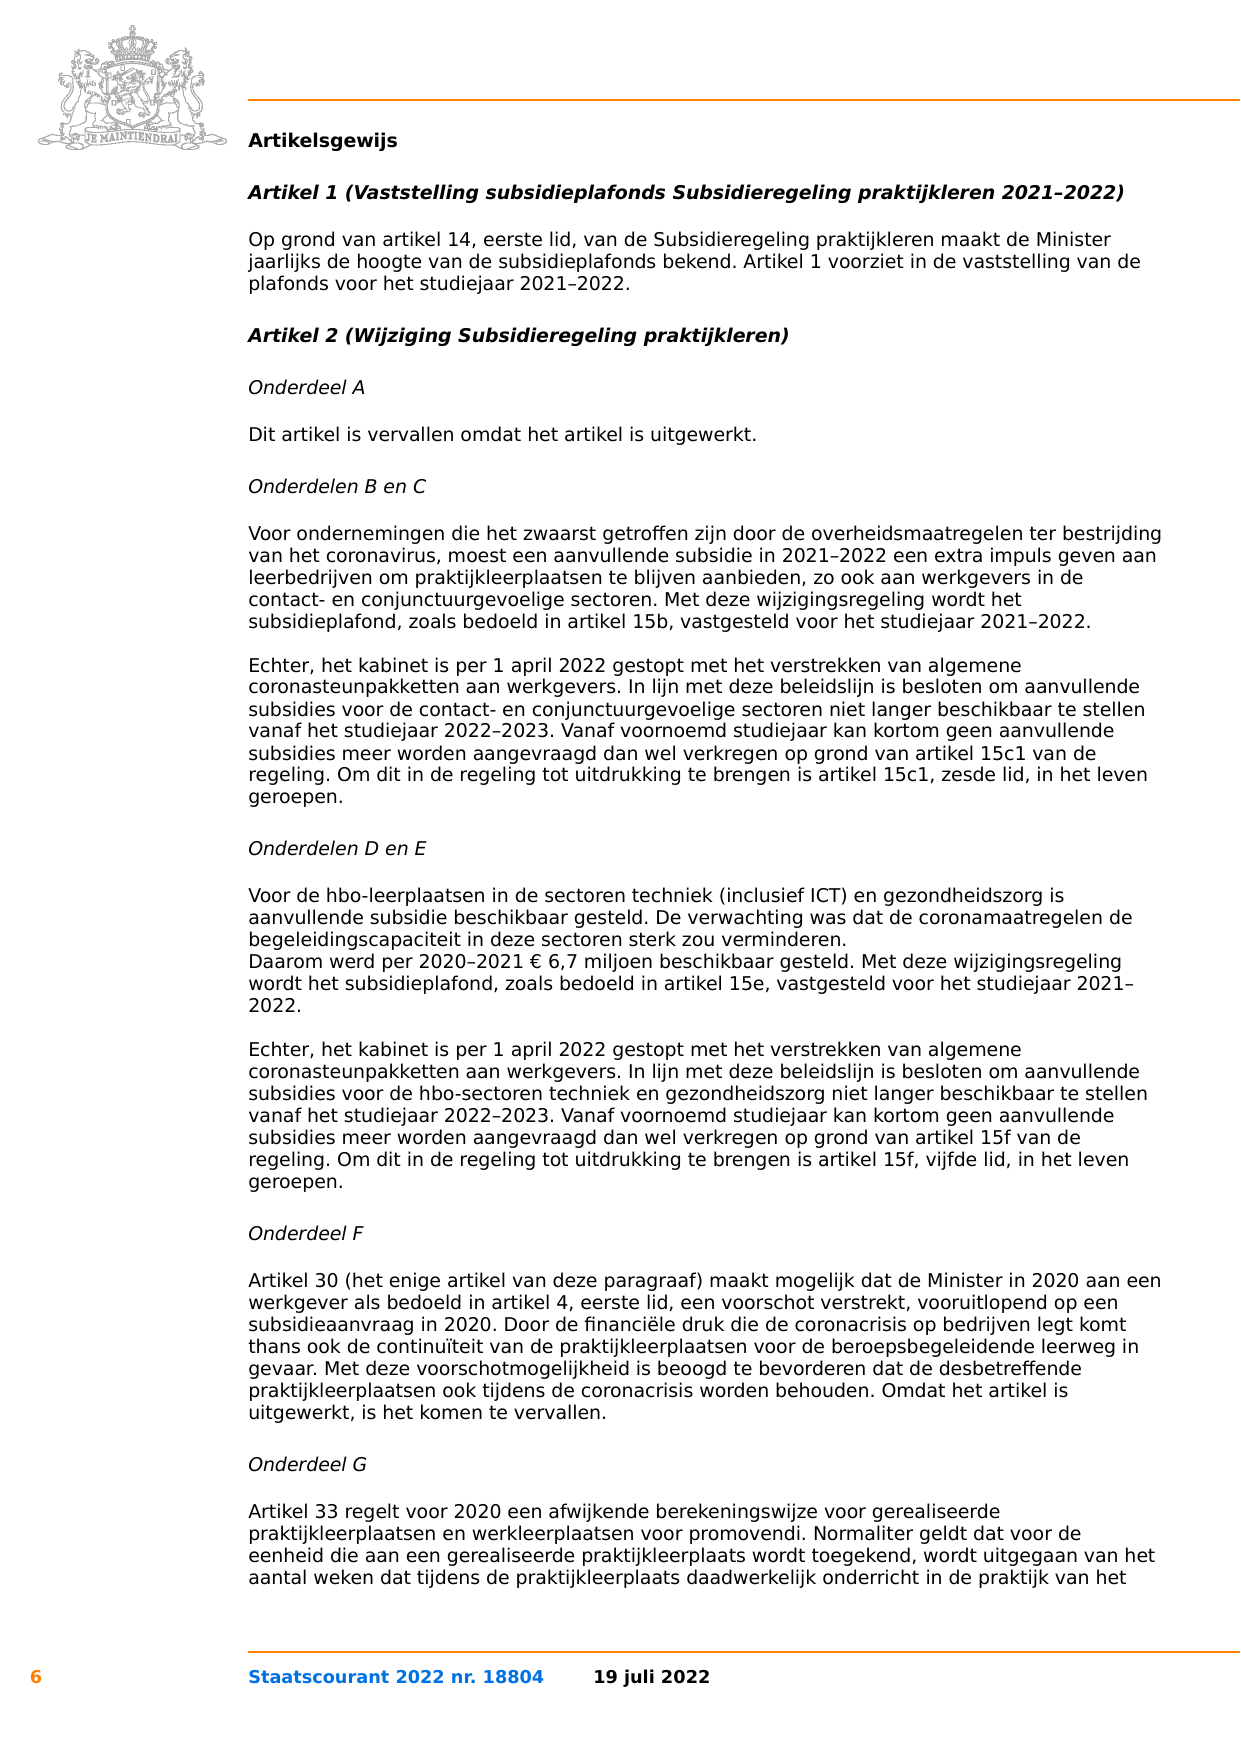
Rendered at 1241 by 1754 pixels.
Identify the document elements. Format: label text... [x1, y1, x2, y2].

subtitle Artikel 2 (Wijziging Subsidieregeling praktijkleren) [248, 325, 1163, 347]
subtitle Onderdelen D en E [248, 838, 1163, 860]
text Artikel 33 regelt voor 2020 een afwijkende berekeningswijze voor gerealiseerde praktijkleerplaatsen en werkleerplaatsen voor promovendi. Normaliter geldt dat voor de eenheid die aan een gerealiseerde praktijkleerplaats wordt toegekend, wordt uitgegaan van het aantal weken dat tijdens de praktijkleerplaats daadwerkelijk onderricht in de praktijk van het [248, 1501, 1163, 1589]
text Op grond van artikel 14, eerste lid, van de Subsidieregeling praktijkleren maakt de Minister jaarlijks de hoogte van de subsidieplafonds bekend. Artikel 1 voorziet in de vaststelling van de plafonds voor het studiejaar 2021–2022. [248, 229, 1163, 295]
subtitle Artikelsgewijs [248, 130, 1163, 152]
subtitle Onderdelen B en C [248, 476, 1163, 498]
text Daarom werd per 2020–2021 € 6,7 miljoen beschikbaar gesteld. Met deze wijzigingsregeling wordt het subsidieplafond, zoals bedoeld in artikel 15e, vastgesteld voor het studiejaar 2021–2022. [248, 951, 1163, 1017]
subtitle Onderdeel G [248, 1454, 1163, 1476]
text Echter, het kabinet is per 1 april 2022 gestopt met het verstrekken van algemene coronasteunpakketten aan werkgevers. In lijn met deze beleidslijn is besloten om aanvullende subsidies voor de contact- en conjunctuurgevoelige sectoren niet langer beschikbaar te stellen vanaf het studiejaar 2022–2023. Vanaf voornoemd studiejaar kan kortom geen aanvullende subsidies meer worden aangevraagd dan wel verkregen op grond van artikel 15c1 van de regeling. Om dit in de regeling tot uitdrukking te brengen is artikel 15c1, zesde lid, in het leven geroepen. [248, 654, 1163, 808]
subtitle Artikel 1 (Vaststelling subsidieplafonds Subsidieregeling praktijkleren 2021–2022) [248, 182, 1163, 204]
picture [38, 25, 227, 150]
text Voor ondernemingen die het zwaarst getroffen zijn door de overheidsmaatregelen ter bestrijding van het coronavirus, moest een aanvullende subsidie in 2021–2022 een extra impuls geven aan leerbedrijven om praktijkleerplaatsen te blijven aanbieden, zo ook aan werkgevers in de contact- en conjunctuurgevoelige sectoren. Met deze wijzigingsregeling wordt het subsidieplafond, zoals bedoeld in artikel 15b, vastgesteld voor het studiejaar 2021–2022. [248, 523, 1163, 633]
subtitle Onderdeel A [248, 377, 1163, 399]
text Voor de hbo-leerplaatsen in de sectoren techniek (inclusief ICT) en gezondheidszorg is aanvullende subsidie beschikbaar gesteld. De verwachting was dat de coronamaatregelen de begeleidingscapaciteit in deze sectoren sterk zou verminderen. [248, 885, 1163, 951]
text Dit artikel is vervallen omdat het artikel is uitgewerkt. [248, 424, 1163, 446]
subtitle Onderdeel F [248, 1223, 1163, 1245]
text Echter, het kabinet is per 1 april 2022 gestopt met het verstrekken van algemene coronasteunpakketten aan werkgevers. In lijn met deze beleidslijn is besloten om aanvullende subsidies voor de hbo-sectoren techniek en gezondheidszorg niet langer beschikbaar te stellen vanaf het studiejaar 2022–2023. Vanaf voornoemd studiejaar kan kortom geen aanvullende subsidies meer worden aangevraagd dan wel verkregen op grond van artikel 15f van de regeling. Om dit in de regeling tot uitdrukking te brengen is artikel 15f, vijfde lid, in het leven geroepen. [248, 1039, 1163, 1193]
text Artikel 30 (het enige artikel van deze paragraaf) maakt mogelijk dat de Minister in 2020 aan een werkgever als bedoeld in artikel 4, eerste lid, een voorschot verstrekt, vooruitlopend op een subsidieaanvraag in 2020. Door de financiële druk die de coronacrisis op bedrijven legt komt thans ook de continuïteit van de praktijkleerplaatsen voor de beroepsbegeleidende leerweg in gevaar. Met deze voorschotmogelijkheid is beoogd te bevorderen dat de desbetreffende praktijkleerplaatsen ook tijdens de coronacrisis worden behouden. Omdat het artikel is uitgewerkt, is het komen te vervallen. [248, 1270, 1163, 1424]
